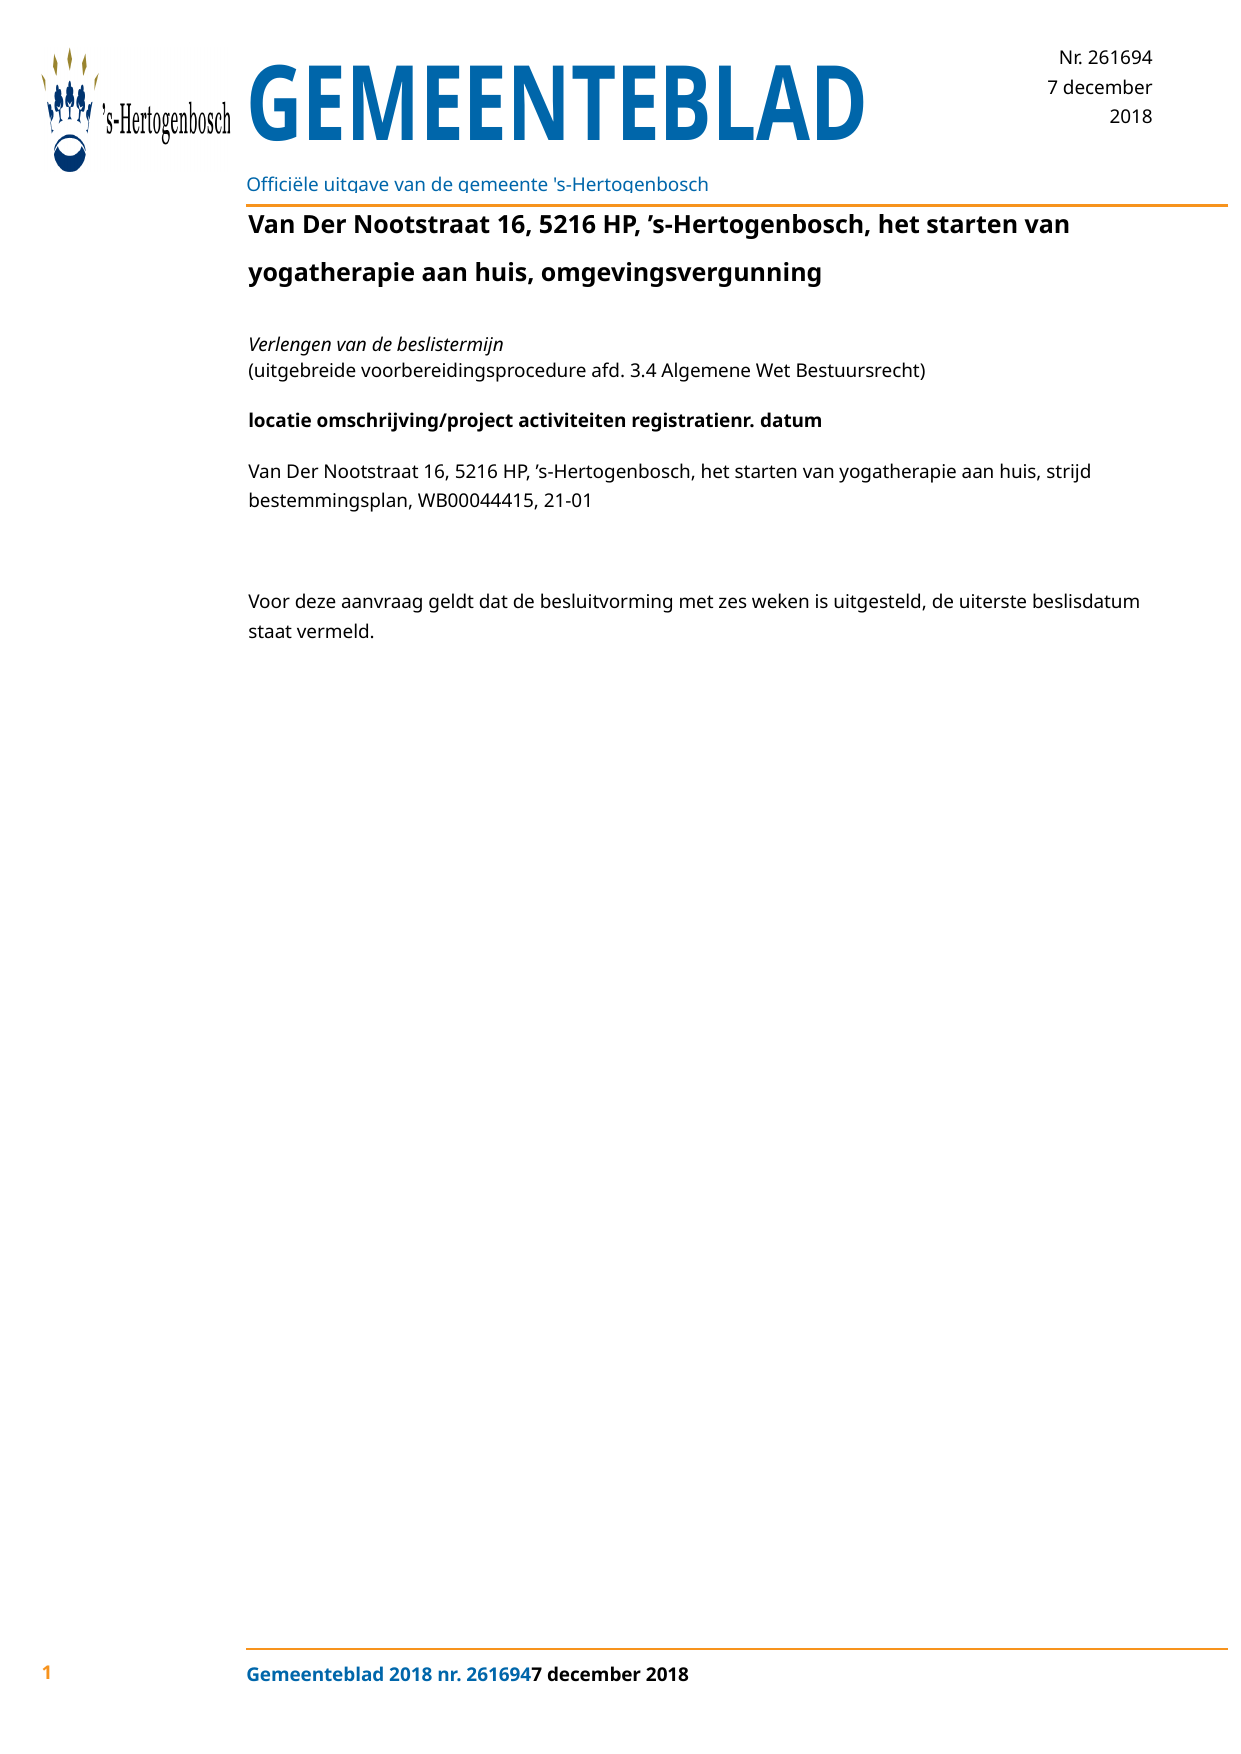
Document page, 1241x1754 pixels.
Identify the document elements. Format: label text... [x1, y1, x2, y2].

text (uitgebreide voorbereidingsprocedure afd. 3.4 Algemene Wet Bestuursrecht) [248, 357, 1152, 383]
text Verlengen van de beslistermijn [248, 331, 1152, 357]
text Van Der Nootstraat 16, 5216 HP, ’s-Hertogenbosch, het starten van yogatherapie aan huis, strijd bestemmingsplan, WB00044415, 21-01 [248, 458, 1152, 513]
picture [41, 47, 231, 172]
text locatie omschrijving/project activiteiten registratienr. datum [248, 408, 1152, 433]
text Voor deze aanvraag geldt dat de besluitvorming met zes weken is uitgesteld, de uiterste beslisdatum staat vermeld. [248, 588, 1152, 644]
text Van Der Nootstraat 16, 5216 HP, ’s-Hertogenbosch, het starten van yogatherapie aan huis, omgevingsvergunning [248, 207, 1152, 288]
